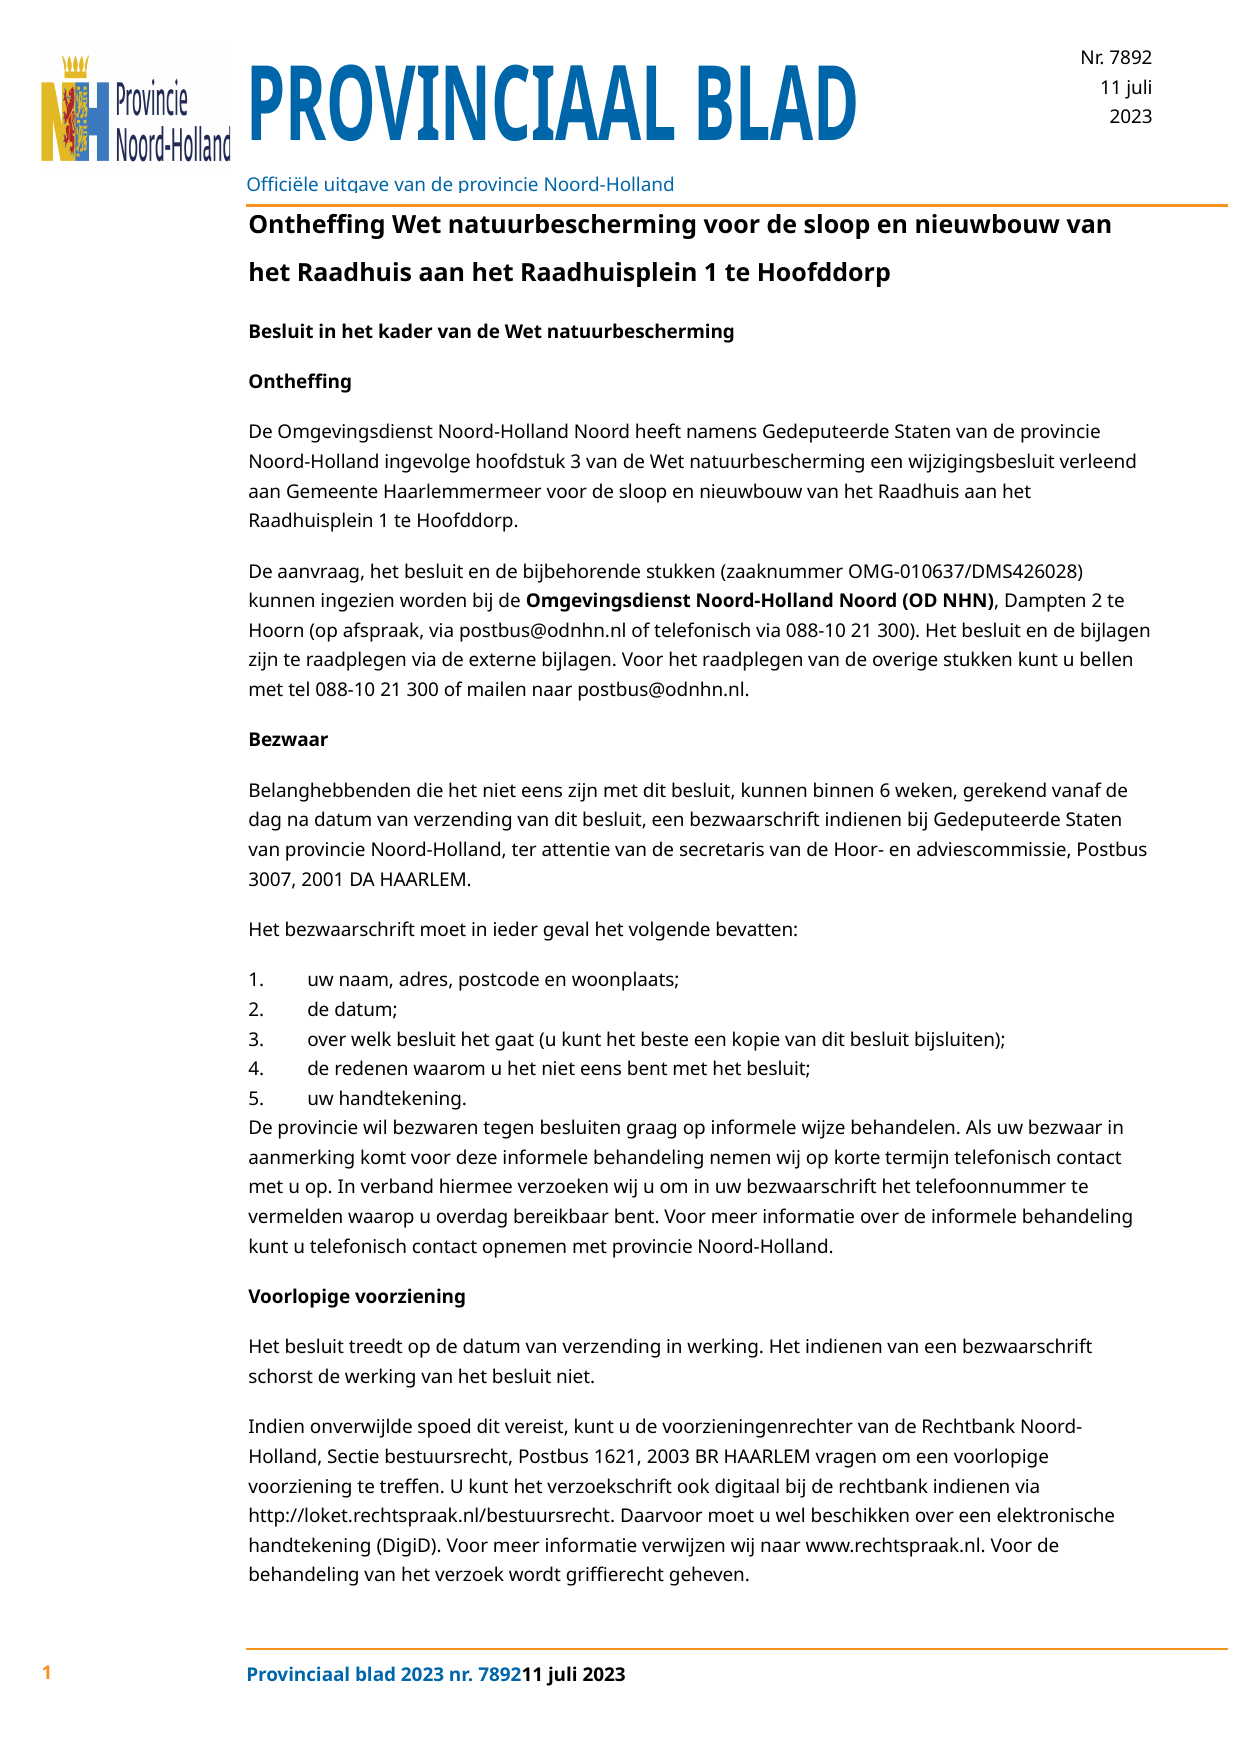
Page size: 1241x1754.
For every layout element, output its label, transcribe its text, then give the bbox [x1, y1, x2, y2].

text De aanvraag, het besluit en de bijbehorende stukken (zaaknummer OMG-010637/DMS426028) kunnen ingezien worden bij de Omgevingsdienst Noord-Holland Noord (OD NHN), Dampten 2 te Hoorn (op afspraak, via postbus@odnhn.nl of telefonisch via 088-10 21 300). Het besluit en de bijlagen zijn te raadplegen via de externe bijlagen. Voor het raadplegen van de overige stukken kunt u bellen met tel 088-10 21 300 of mailen naar postbus@odnhn.nl. [248, 558, 1152, 702]
list de redenen waarom u het niet eens bent met het besluit; [248, 1055, 1152, 1081]
list uw handtekening. [248, 1085, 1152, 1111]
text Ontheffing [248, 368, 1152, 394]
list de datum; [248, 996, 1152, 1022]
text Bezwaar [248, 727, 1152, 752]
text Ontheffing Wet natuurbescherming voor de sloop en nieuwbouw van het Raadhuis aan het Raadhuisplein 1 te Hoofddorp [248, 207, 1152, 288]
text Voorlopige voorziening [248, 1283, 1152, 1309]
picture [41, 47, 231, 172]
text Het besluit treedt op de datum van verzending in werking. Het indienen van een bezwaarschrift schorst de werking van het besluit niet. [248, 1334, 1152, 1389]
text Indien onverwijlde spoed dit vereist, kunt u de voorzieningenrechter van de Rechtbank Noord-Holland, Sectie bestuursrecht, Postbus 1621, 2003 BR HAARLEM vragen om een voorlopige voorziening te treffen. U kunt het verzoekschrift ook digitaal bij de rechtbank indienen via http://loket.rechtspraak.nl/bestuursrecht. Daarvoor moet u wel beschikken over een elektronische handtekening (DigiD). Voor meer informatie verwijzen wij naar www.rechtspraak.nl. Voor de behandeling van het verzoek wordt griffierecht geheven. [248, 1414, 1152, 1587]
text De Omgevingsdienst Noord-Holland Noord heeft namens Gedeputeerde Staten van de provincie Noord-Holland ingevolge hoofdstuk 3 van de Wet natuurbescherming een wijzigingsbesluit verleend aan Gemeente Haarlemmermeer voor de sloop en nieuwbouw van het Raadhuis aan het Raadhuisplein 1 te Hoofddorp. [248, 419, 1152, 533]
list uw naam, adres, postcode en woonplaats; [248, 967, 1152, 992]
text Besluit in het kader van de Wet natuurbescherming [248, 318, 1152, 344]
text De provincie wil bezwaren tegen besluiten graag op informele wijze behandelen. Als uw bezwaar in aanmerking komt voor deze informele behandeling nemen wij op korte termijn telefonisch contact met u op. In verband hiermee verzoeken wij u om in uw bezwaarschrift het telefoonnummer te vermelden waarop u overdag bereikbaar bent. Voor meer informatie over de informele behandeling kunt u telefonisch contact opnemen met provincie Noord-Holland. [248, 1114, 1152, 1259]
list over welk besluit het gaat (u kunt het beste een kopie van dit besluit bijsluiten); [248, 1026, 1152, 1052]
text Het bezwaarschrift moet in ieder geval het volgende bevatten: [248, 916, 1152, 942]
text Belanghebbenden die het niet eens zijn met dit besluit, kunnen binnen 6 weken, gerekend vanaf de dag na datum van verzending van dit besluit, een bezwaarschrift indienen bij Gedeputeerde Staten van provincie Noord-Holland, ter attentie van de secretaris van de Hoor- en adviescommissie, Postbus 3007, 2001 DA HAARLEM. [248, 777, 1152, 892]
